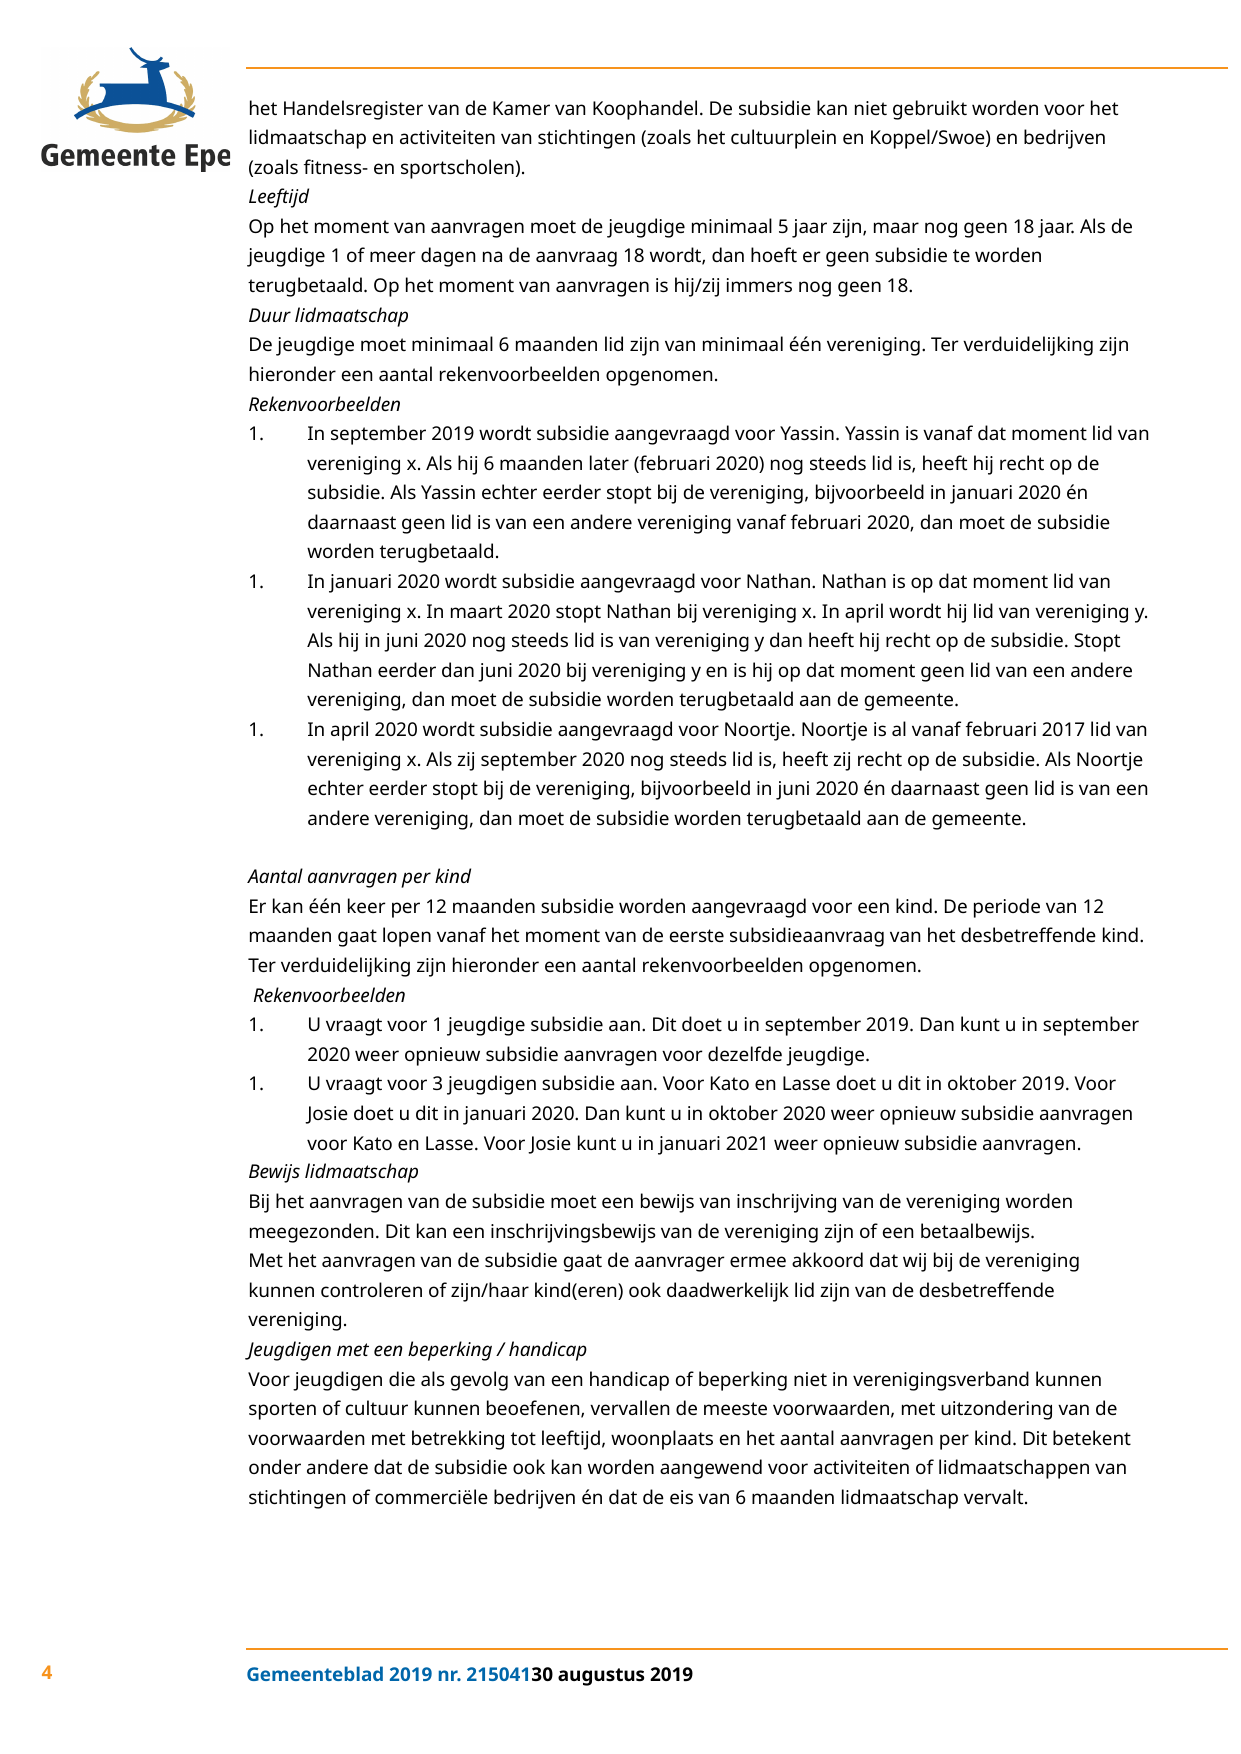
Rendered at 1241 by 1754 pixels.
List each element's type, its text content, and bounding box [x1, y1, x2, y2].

picture [41, 47, 231, 172]
text Op het moment van aanvragen moet de jeugdige minimaal 5 jaar zijn, maar nog geen 18 jaar. Als de jeugdige 1 of meer dagen na de aanvraag 18 wordt, dan hoeft er geen subsidie te worden terugbetaald. Op het moment van aanvragen is hij/zij immers nog geen 18. [248, 213, 1152, 298]
text Met het aanvragen van de subsidie gaat de aanvrager ermee akkoord dat wij bij de vereniging kunnen controleren of zijn/haar kind(eren) ook daadwerkelijk lid zijn van de desbetreffende vereniging. [248, 1247, 1152, 1332]
text De jeugdige moet minimaal 6 maanden lid zijn van minimaal één vereniging. Ter verduidelijking zijn hieronder een aantal rekenvoorbeelden opgenomen. [248, 331, 1152, 387]
text Duur lidmaatschap [248, 302, 1152, 328]
text Bij het aanvragen van de subsidie moet een bewijs van inschrijving van de vereniging worden meegezonden. Dit kan een inschrijvingsbewijs van de vereniging zijn of een betaalbewijs. [248, 1188, 1152, 1244]
text Aantal aanvragen per kind [248, 863, 1152, 889]
text Leeftijd [248, 183, 1152, 209]
text Jeugdigen met een beperking / handicap [248, 1336, 1152, 1362]
text het Handelsregister van de Kamer van Koophandel. De subsidie kan niet gebruikt worden voor het lidmaatschap en activiteiten van stichtingen (zoals het cultuurplein en Koppel/Swoe) en bedrijven (zoals fitness- en sportscholen). [248, 95, 1152, 180]
text Voor jeugdigen die als gevolg van een handicap of beperking niet in verenigingsverband kunnen sporten of cultuur kunnen beoefenen, vervallen de meeste voorwaarden, met uitzondering van de voorwaarden met betrekking tot leeftijd, woonplaats en het aantal aanvragen per kind. Dit betekent onder andere dat de subsidie ook kan worden aangewend voor activiteiten of lidmaatschappen van stichtingen of commerciële bedrijven én dat de eis van 6 maanden lidmaatschap vervalt. [248, 1366, 1152, 1510]
text Er kan één keer per 12 maanden subsidie worden aangevraagd voor een kind. De periode van 12 maanden gaat lopen vanaf het moment van de eerste subsidieaanvraag van het desbetreffende kind. Ter verduidelijking zijn hieronder een aantal rekenvoorbeelden opgenomen. [248, 893, 1152, 978]
table_header Rekenvoorbeelden U vraagt voor 1 jeugdige subsidie aan. Dit doet u in september 2019. Dan kunt u in september 2020 weer opnieuw subsidie aanvragen voor dezelfde jeugdige. U vraagt voor 3 jeugdigen subsidie aan. Voor Kato en Lasse doet u dit in oktober 2019. Voor Josie doet u dit in januari 2020. Dan kunt u in oktober 2020 weer opnieuw subsidie aanvragen voor Kato en Lasse. Voor Josie kunt u in januari 2021 weer opnieuw subsidie aanvragen. [248, 982, 1152, 1156]
table_header Rekenvoorbeelden In september 2019 wordt subsidie aangevraagd voor Yassin. Yassin is vanaf dat moment lid van vereniging x. Als hij 6 maanden later (februari 2020) nog steeds lid is, heeft hij recht op de subsidie. Als Yassin echter eerder stopt bij de vereniging, bijvoorbeeld in januari 2020 én daarnaast geen lid is van een andere vereniging vanaf februari 2020, dan moet de subsidie worden terugbetaald. In januari 2020 wordt subsidie aangevraagd voor Nathan. Nathan is op dat moment lid van vereniging x. In maart 2020 stopt Nathan bij vereniging x. In april wordt hij lid van vereniging y. Als hij in juni 2020 nog steeds lid is van vereniging y dan heeft hij recht op de subsidie. Stopt Nathan eerder dan juni 2020 bij vereniging y en is hij op dat moment geen lid van een andere vereniging, dan moet de subsidie worden terugbetaald aan de gemeente. In april 2020 wordt subsidie aangevraagd voor Noortje. Noortje is al vanaf februari 2017 lid van vereniging x. Als zij september 2020 nog steeds lid is, heeft zij recht op de subsidie. Als Noortje echter eerder stopt bij de vereniging, bijvoorbeeld in juni 2020 én daarnaast geen lid is van een andere vereniging, dan moet de subsidie worden terugbetaald aan de gemeente. [248, 391, 1152, 860]
text Bewijs lidmaatschap [248, 1159, 1152, 1184]
